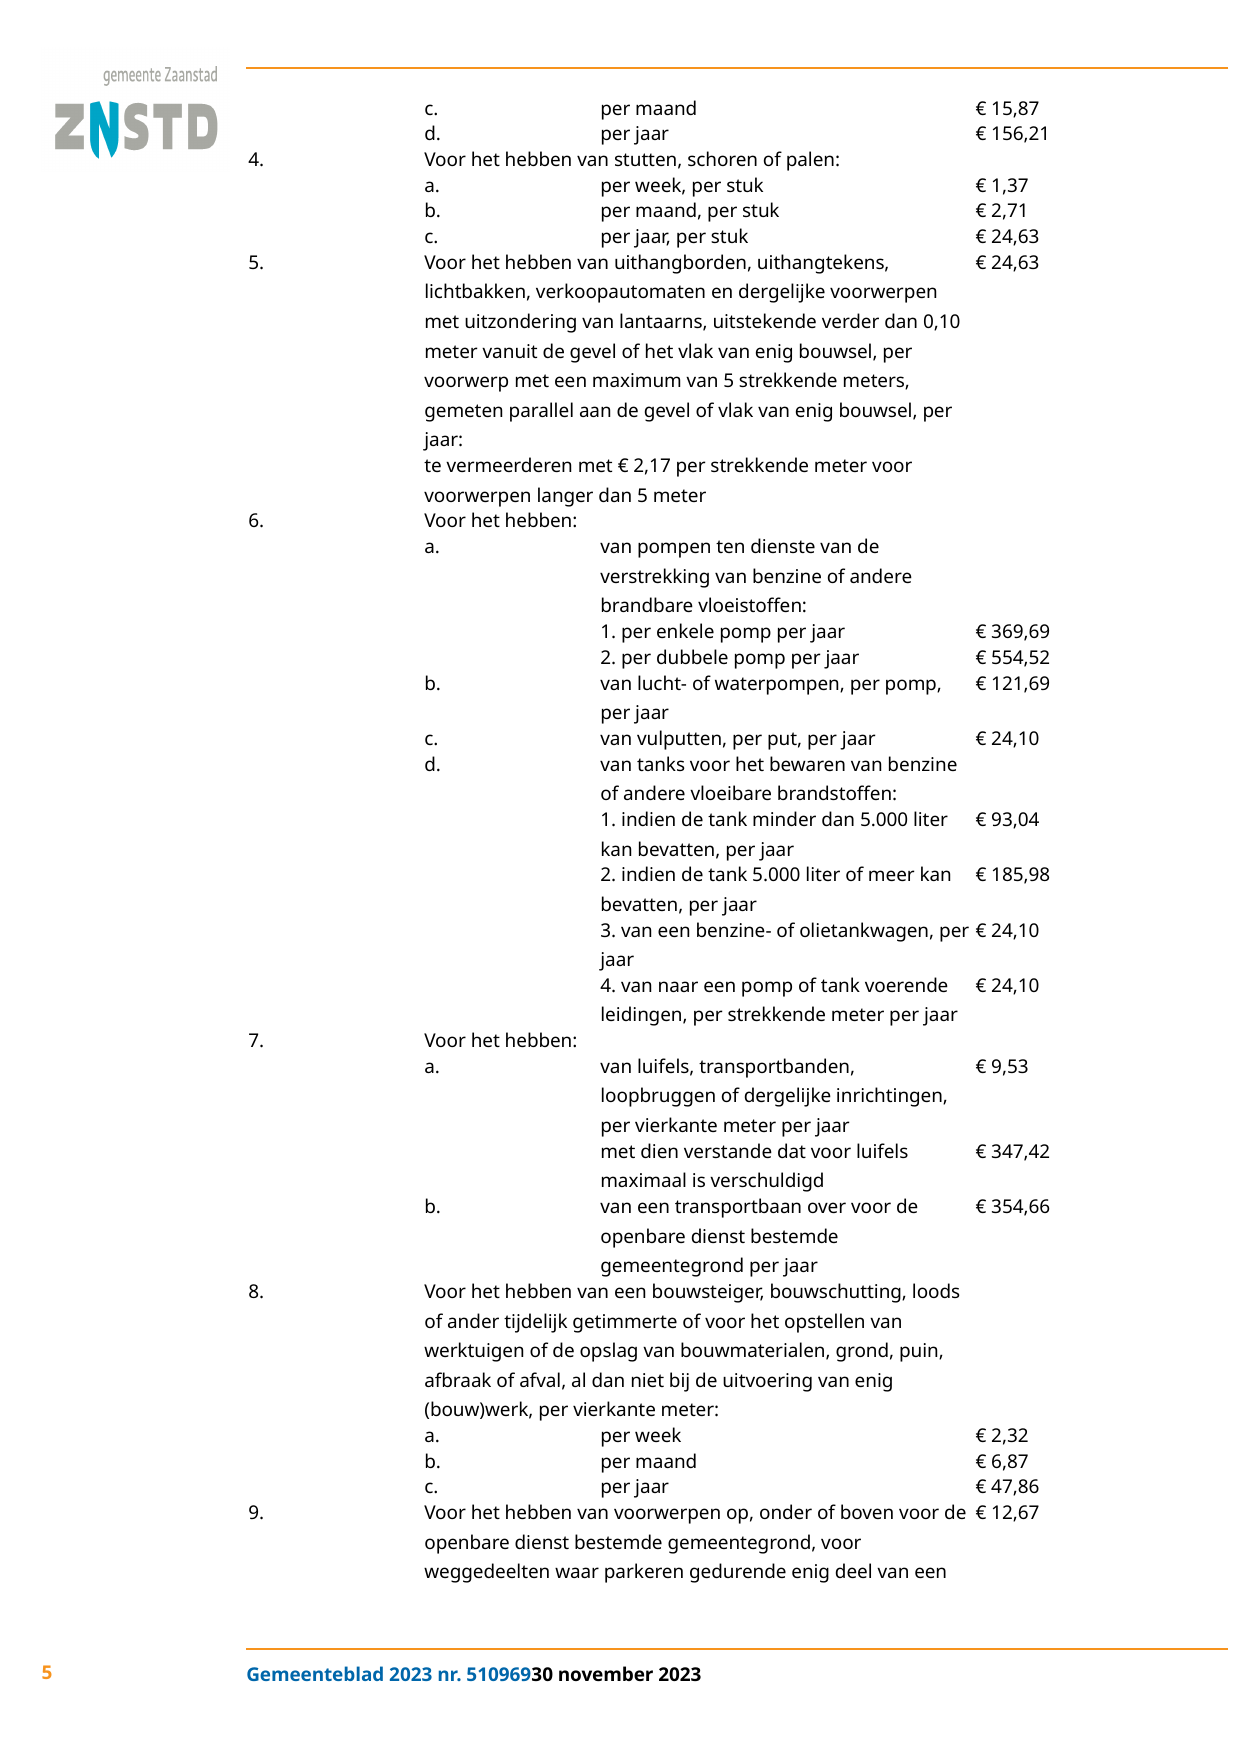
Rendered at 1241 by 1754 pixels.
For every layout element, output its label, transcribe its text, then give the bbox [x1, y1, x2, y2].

table_cell € 1,37 [975, 172, 1152, 198]
table_cell Voor het hebben: [424, 1028, 975, 1053]
table_cell [248, 1138, 424, 1193]
table_cell [248, 670, 424, 725]
table_cell per jaar [600, 121, 975, 146]
table_cell € 347,42 [975, 1138, 1152, 1193]
table_cell 1. indien de tank minder dan 5.000 liter kan bevatten, per jaar [600, 806, 975, 861]
table_cell a. [424, 534, 600, 618]
table_cell van luifels, transportbanden, loopbruggen of dergelijke inrichtingen, per vierkante meter per jaar [600, 1053, 975, 1138]
table_cell € 354,66 [975, 1193, 1152, 1278]
table_cell Voor het hebben: [424, 508, 975, 533]
table_cell [424, 1138, 600, 1193]
table_cell 9. [248, 1500, 424, 1584]
table_cell [424, 861, 600, 917]
table_cell van pompen ten dienste van de verstrekking van benzine of andere brandbare vloeistoffen: [600, 534, 975, 618]
table_cell b. [424, 670, 600, 725]
table_cell [975, 534, 1152, 618]
table_cell per jaar, per stuk [600, 224, 975, 249]
table_cell € 12,67 [975, 1500, 1152, 1584]
table_cell [975, 508, 1152, 533]
table_cell € 185,98 [975, 861, 1152, 917]
table_cell € 93,04 [975, 806, 1152, 861]
table_cell [424, 806, 600, 861]
table_cell Voor het hebben van uithangborden, uithangtekens, lichtbakken, verkoopautomaten en dergelijke voorwerpen met uitzondering van lantaarns, uitstekende verder dan 0,10 meter vanuit de gevel of het vlak van enig bouwsel, per voorwerp met een maximum van 5 strekkende meters, gemeten parallel aan de gevel of vlak van enig bouwsel, per jaar: [424, 249, 975, 452]
table_cell 1. per enkele pomp per jaar [600, 618, 975, 644]
table_cell [424, 618, 600, 644]
table_cell € 2,71 [975, 198, 1152, 223]
table_cell [248, 644, 424, 670]
table_cell [248, 917, 424, 972]
table_cell van vulputten, per put, per jaar [600, 725, 975, 751]
table_cell b. [424, 1193, 600, 1278]
table_cell [248, 806, 424, 861]
table_cell [248, 618, 424, 644]
table_cell c. [424, 95, 600, 121]
table_cell € 369,69 [975, 618, 1152, 644]
table_cell € 47,86 [975, 1474, 1152, 1499]
table_cell a. [424, 1053, 600, 1138]
table_cell van lucht- of waterpompen, per pomp, per jaar [600, 670, 975, 725]
table_cell per maand, per stuk [600, 198, 975, 223]
table_cell € 121,69 [975, 670, 1152, 725]
table_cell 2. indien de tank 5.000 liter of meer kan bevatten, per jaar [600, 861, 975, 917]
table_cell per jaar [600, 1474, 975, 1499]
table_cell [975, 453, 1152, 508]
table_cell [248, 1448, 424, 1474]
table_cell € 24,10 [975, 725, 1152, 751]
table_cell per week [600, 1422, 975, 1448]
table_cell € 24,10 [975, 972, 1152, 1027]
table_cell b. [424, 198, 600, 223]
table_cell b. [424, 1448, 600, 1474]
table_cell d. [424, 751, 600, 806]
table_cell per maand [600, 1448, 975, 1474]
table_cell [248, 1422, 424, 1448]
table_cell [424, 644, 600, 670]
table_cell d. [424, 121, 600, 146]
table_cell met dien verstande dat voor luifels maximaal is verschuldigd [600, 1138, 975, 1193]
table_cell Voor het hebben van een bouwsteiger, bouwschutting, loods of ander tijdelijk getimmerte of voor het opstellen van werktuigen of de opslag van bouwmaterialen, grond, puin, afbraak of afval, al dan niet bij de uitvoering van enig (bouw)werk, per vierkante meter: [424, 1278, 975, 1422]
table_cell [975, 146, 1152, 172]
table_cell € 554,52 [975, 644, 1152, 670]
table_cell [248, 1193, 424, 1278]
table_cell [248, 121, 424, 146]
table_cell c. [424, 725, 600, 751]
table_cell [975, 751, 1152, 806]
table_cell [248, 1474, 424, 1499]
table_cell a. [424, 1422, 600, 1448]
table_cell per maand [600, 95, 975, 121]
table_cell [248, 95, 424, 121]
table_cell 3. van een benzine- of olietankwagen, per jaar [600, 917, 975, 972]
table_cell [248, 172, 424, 198]
table_cell 2. per dubbele pomp per jaar [600, 644, 975, 670]
table_cell Voor het hebben van voorwerpen op, onder of boven voor de openbare dienst bestemde gemeentegrond, voor weggedeelten waar parkeren gedurende enig deel van een [424, 1500, 975, 1584]
table_cell 5. [248, 249, 424, 452]
table_cell [424, 917, 600, 972]
table_cell van tanks voor het bewaren van benzine of andere vloeibare brandstoffen: [600, 751, 975, 806]
table_cell van een transportbaan over voor de openbare dienst bestemde gemeentegrond per jaar [600, 1193, 975, 1278]
table_cell [424, 972, 600, 1027]
table_cell 6. [248, 508, 424, 533]
table_cell € 15,87 [975, 95, 1152, 121]
table_cell [248, 534, 424, 618]
table_cell [248, 1053, 424, 1138]
table_cell a. [424, 172, 600, 198]
table_cell € 156,21 [975, 121, 1152, 146]
table_cell 7. [248, 1028, 424, 1053]
table_cell per week, per stuk [600, 172, 975, 198]
table_cell c. [424, 224, 600, 249]
table_cell € 6,87 [975, 1448, 1152, 1474]
table_cell € 9,53 [975, 1053, 1152, 1138]
table_cell [975, 1028, 1152, 1053]
table_cell te vermeerderen met € 2,17 per strekkende meter voor voorwerpen langer dan 5 meter [424, 453, 975, 508]
table_cell € 24,63 [975, 224, 1152, 249]
table_cell € 24,10 [975, 917, 1152, 972]
table_cell [248, 972, 424, 1027]
picture [41, 47, 231, 172]
table_cell [248, 751, 424, 806]
table_cell 8. [248, 1278, 424, 1422]
table_cell [248, 224, 424, 249]
table_cell € 2,32 [975, 1422, 1152, 1448]
table_cell Voor het hebben van stutten, schoren of palen: [424, 146, 975, 172]
table_cell € 24,63 [975, 249, 1152, 452]
table_cell [248, 725, 424, 751]
table_cell c. [424, 1474, 600, 1499]
table_cell 4. [248, 146, 424, 172]
table_cell [248, 453, 424, 508]
table_cell 4. van naar een pomp of tank voerende leidingen, per strekkende meter per jaar [600, 972, 975, 1027]
table_cell [248, 861, 424, 917]
table_cell [248, 198, 424, 223]
table_cell [975, 1278, 1152, 1422]
